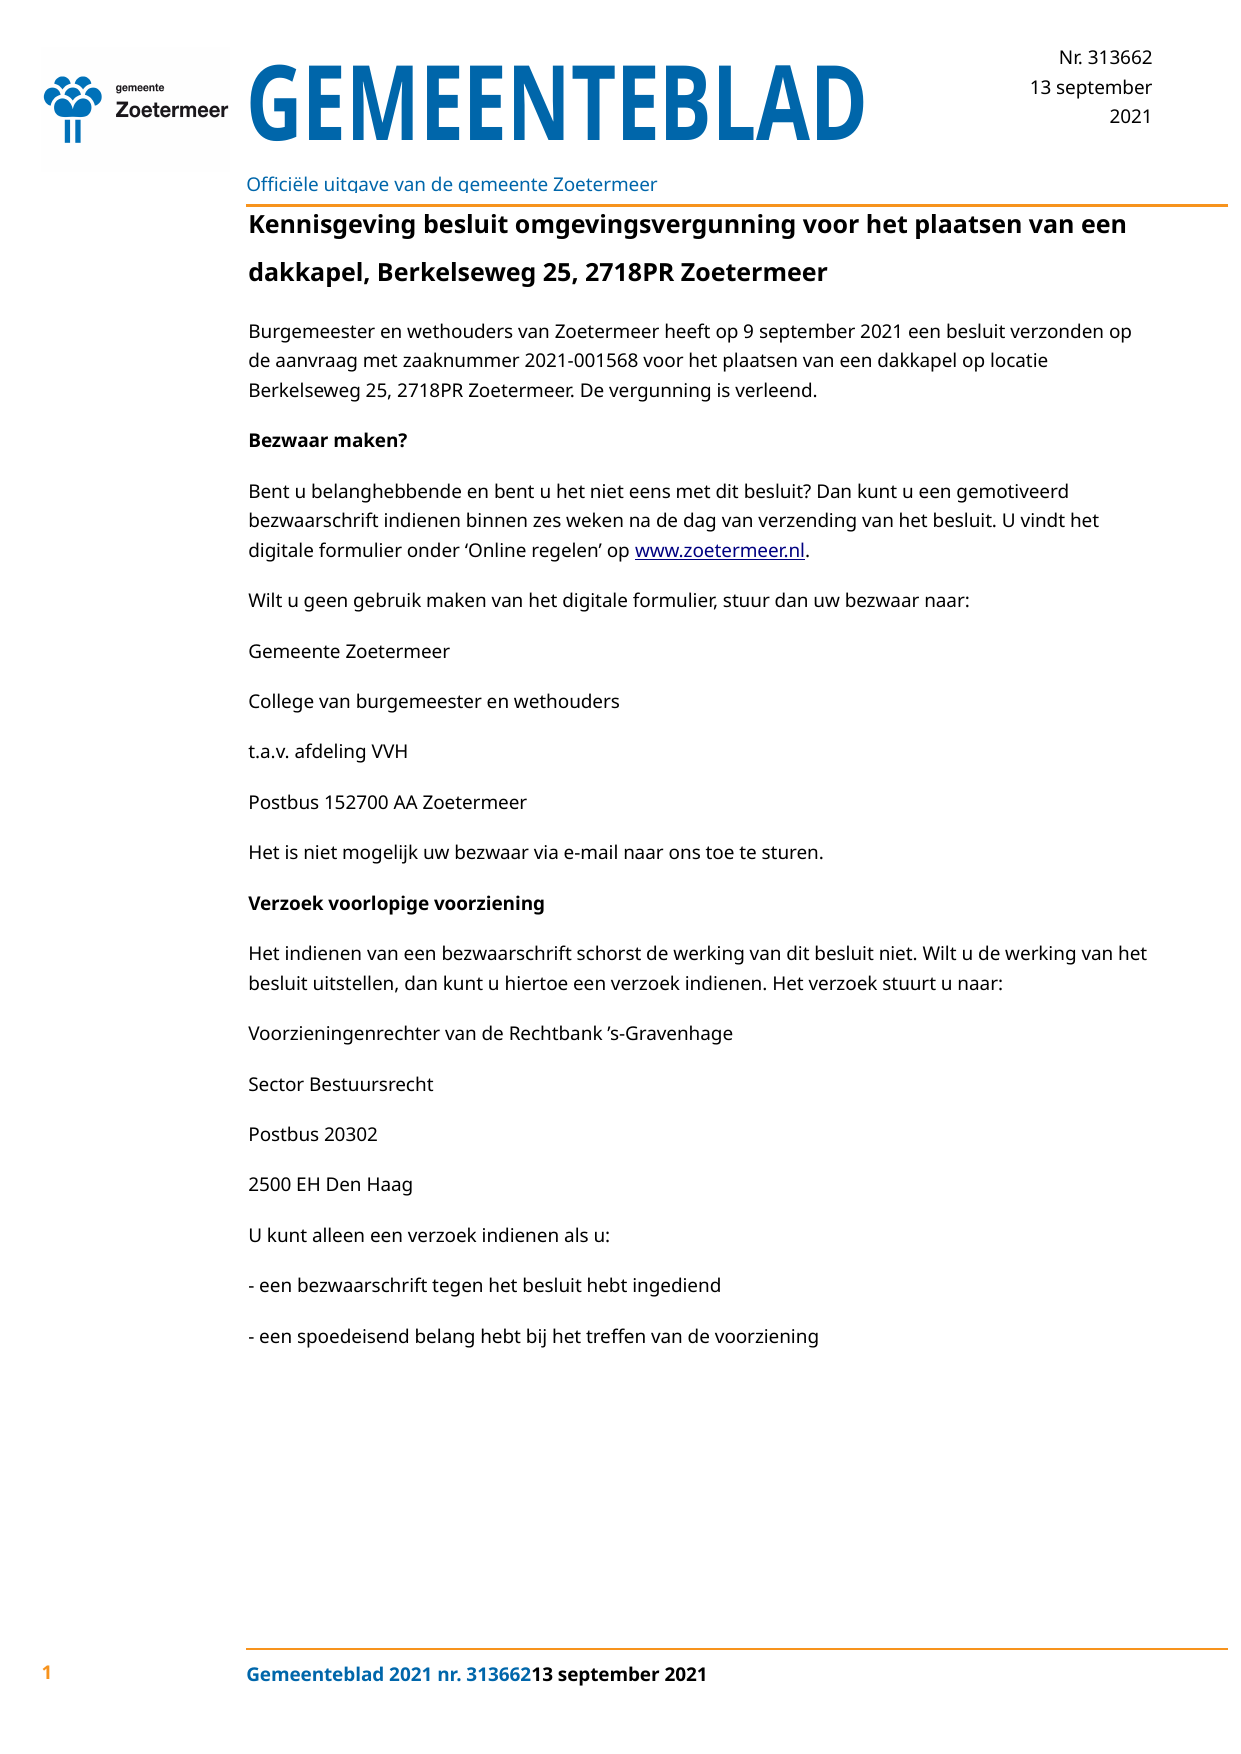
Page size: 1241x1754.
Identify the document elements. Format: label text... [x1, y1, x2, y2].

picture [41, 47, 231, 172]
text Het is niet mogelijk uw bezwaar via e-mail naar ons toe te sturen. [248, 839, 1152, 865]
text Bezwaar maken? [248, 427, 1152, 453]
text College van burgemeester en wethouders [248, 688, 1152, 714]
text Sector Bestuursrecht [248, 1071, 1152, 1097]
text Verzoek voorlopige voorziening [248, 890, 1152, 916]
text U kunt alleen een verzoek indienen als u: [248, 1222, 1152, 1248]
text Kennisgeving besluit omgevingsvergunning voor het plaatsen van een dakkapel, Berkelseweg 25, 2718PR Zoetermeer [248, 207, 1152, 288]
text t.a.v. afdeling VVH [248, 739, 1152, 764]
text Burgemeester en wethouders van Zoetermeer heeft op 9 september 2021 een besluit verzonden op de aanvraag met zaaknummer 2021-001568 voor het plaatsen van een dakkapel op locatie Berkelseweg 25, 2718PR Zoetermeer. De vergunning is verleend. [248, 318, 1152, 403]
text - een bezwaarschrift tegen het besluit hebt ingediend [248, 1272, 1152, 1298]
text Postbus 152700 AA Zoetermeer [248, 789, 1152, 815]
text Postbus 20302 [248, 1121, 1152, 1147]
text Voorzieningenrechter van de Rechtbank ’s-Gravenhage [248, 1020, 1152, 1046]
text 2500 EH Den Haag [248, 1172, 1152, 1197]
text - een spoedeisend belang hebt bij het treffen van de voorziening [248, 1323, 1152, 1349]
text Gemeente Zoetermeer [248, 638, 1152, 664]
text Het indienen van een bezwaarschrift schorst de werking van dit besluit niet. Wilt u de werking van het besluit uitstellen, dan kunt u hiertoe een verzoek indienen. Het verzoek stuurt u naar: [248, 940, 1152, 996]
text Wilt u geen gebruik maken van het digitale formulier, stuur dan uw bezwaar naar: [248, 587, 1152, 613]
text Bent u belanghebbende en bent u het niet eens met dit besluit? Dan kunt u een gemotiveerd bezwaarschrift indienen binnen zes weken na de dag van verzending van het besluit. U vindt het digitale formulier onder ‘Online regelen’ op www.zoetermeer.nl. [248, 478, 1152, 563]
